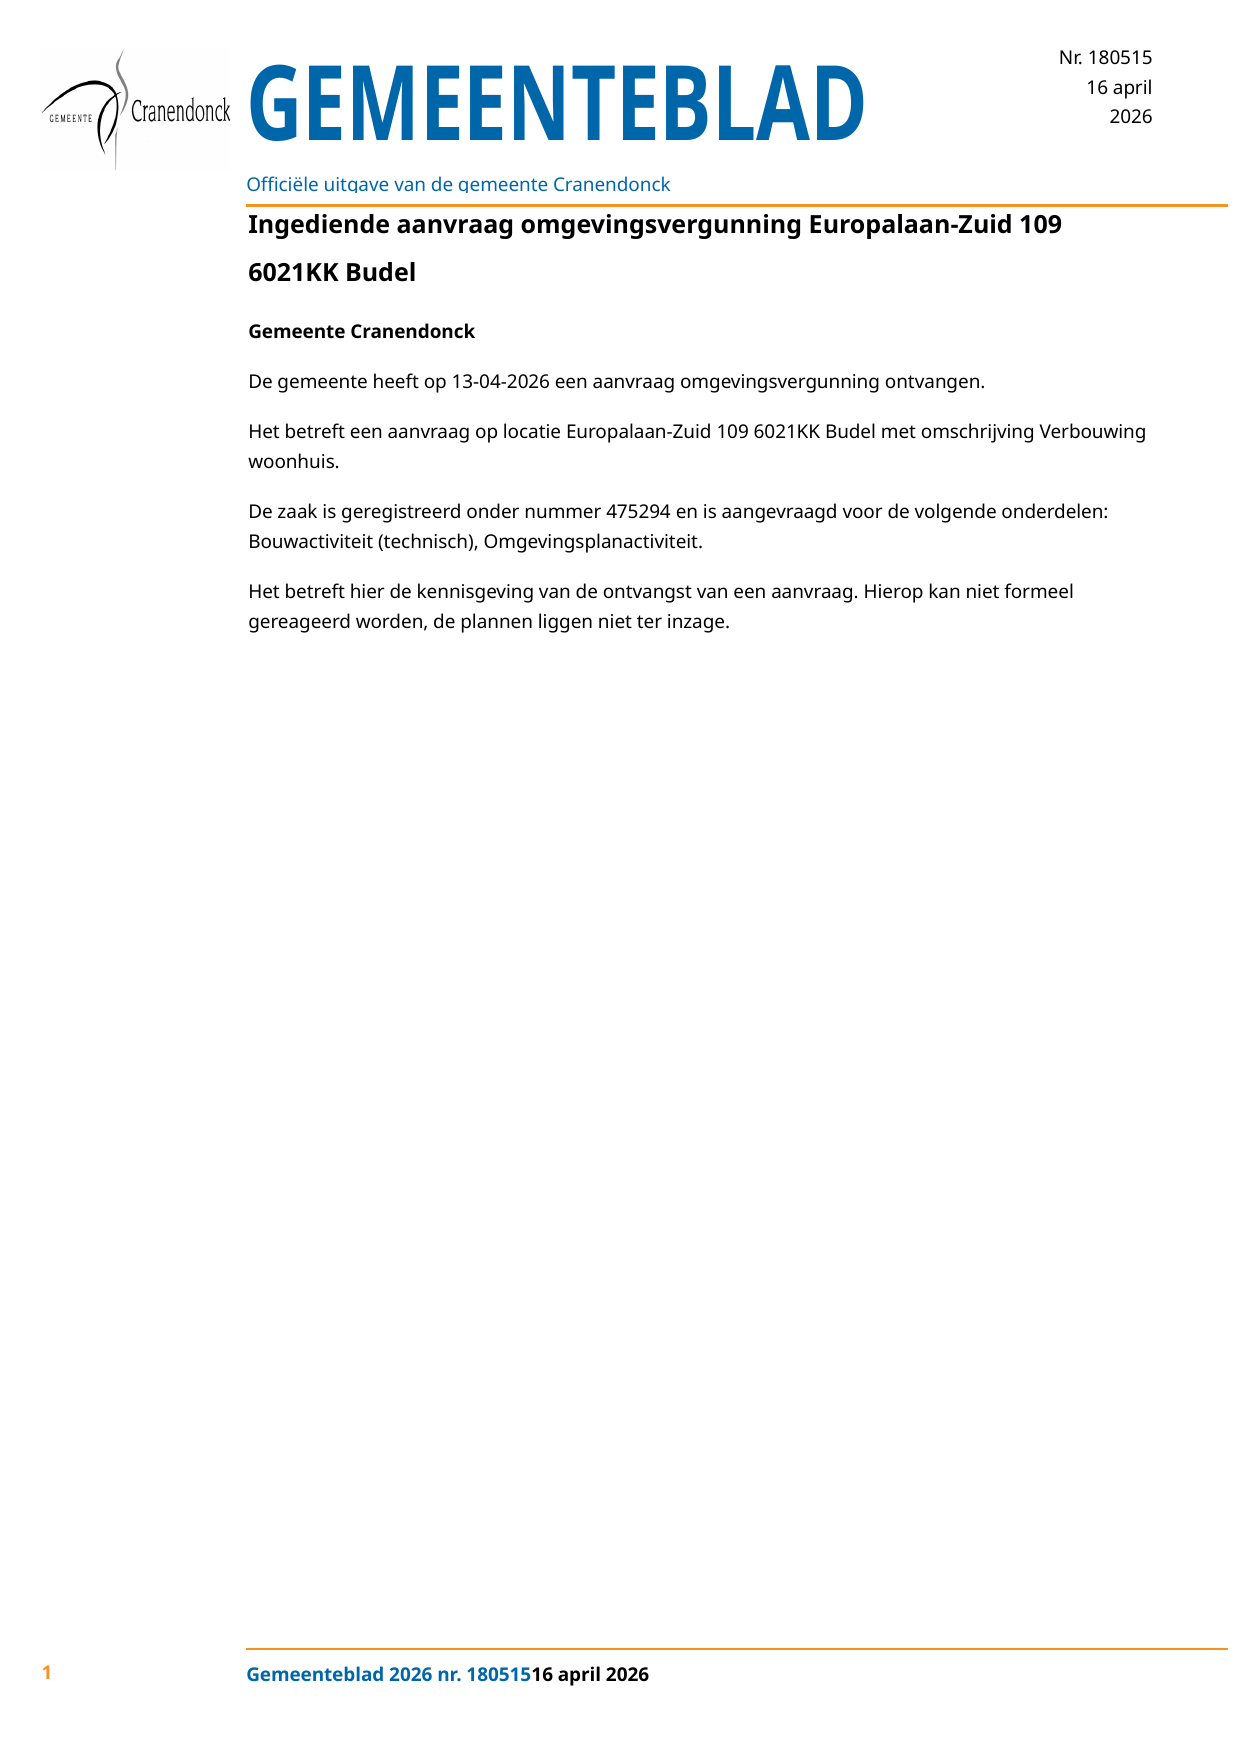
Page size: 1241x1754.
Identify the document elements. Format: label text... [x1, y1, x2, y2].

text De gemeente heeft op 13-04-2026 een aanvraag omgevingsvergunning ontvangen. [248, 368, 1152, 394]
text Ingediende aanvraag omgevingsvergunning Europalaan-Zuid 109 6021KK Budel [248, 207, 1152, 288]
text Het betreft hier de kennisgeving van de ontvangst van een aanvraag. Hierop kan niet formeel gereageerd worden, de plannen liggen niet ter inzage. [248, 579, 1152, 634]
text De zaak is geregistreerd onder nummer 475294 en is aangevraagd voor de volgende onderdelen: Bouwactiviteit (technisch), Omgevingsplanactiviteit. [248, 499, 1152, 554]
picture [41, 47, 231, 172]
text Het betreft een aanvraag op locatie Europalaan-Zuid 109 6021KK Budel met omschrijving Verbouwing woonhuis. [248, 419, 1152, 474]
text Gemeente Cranendonck [248, 318, 1152, 344]
